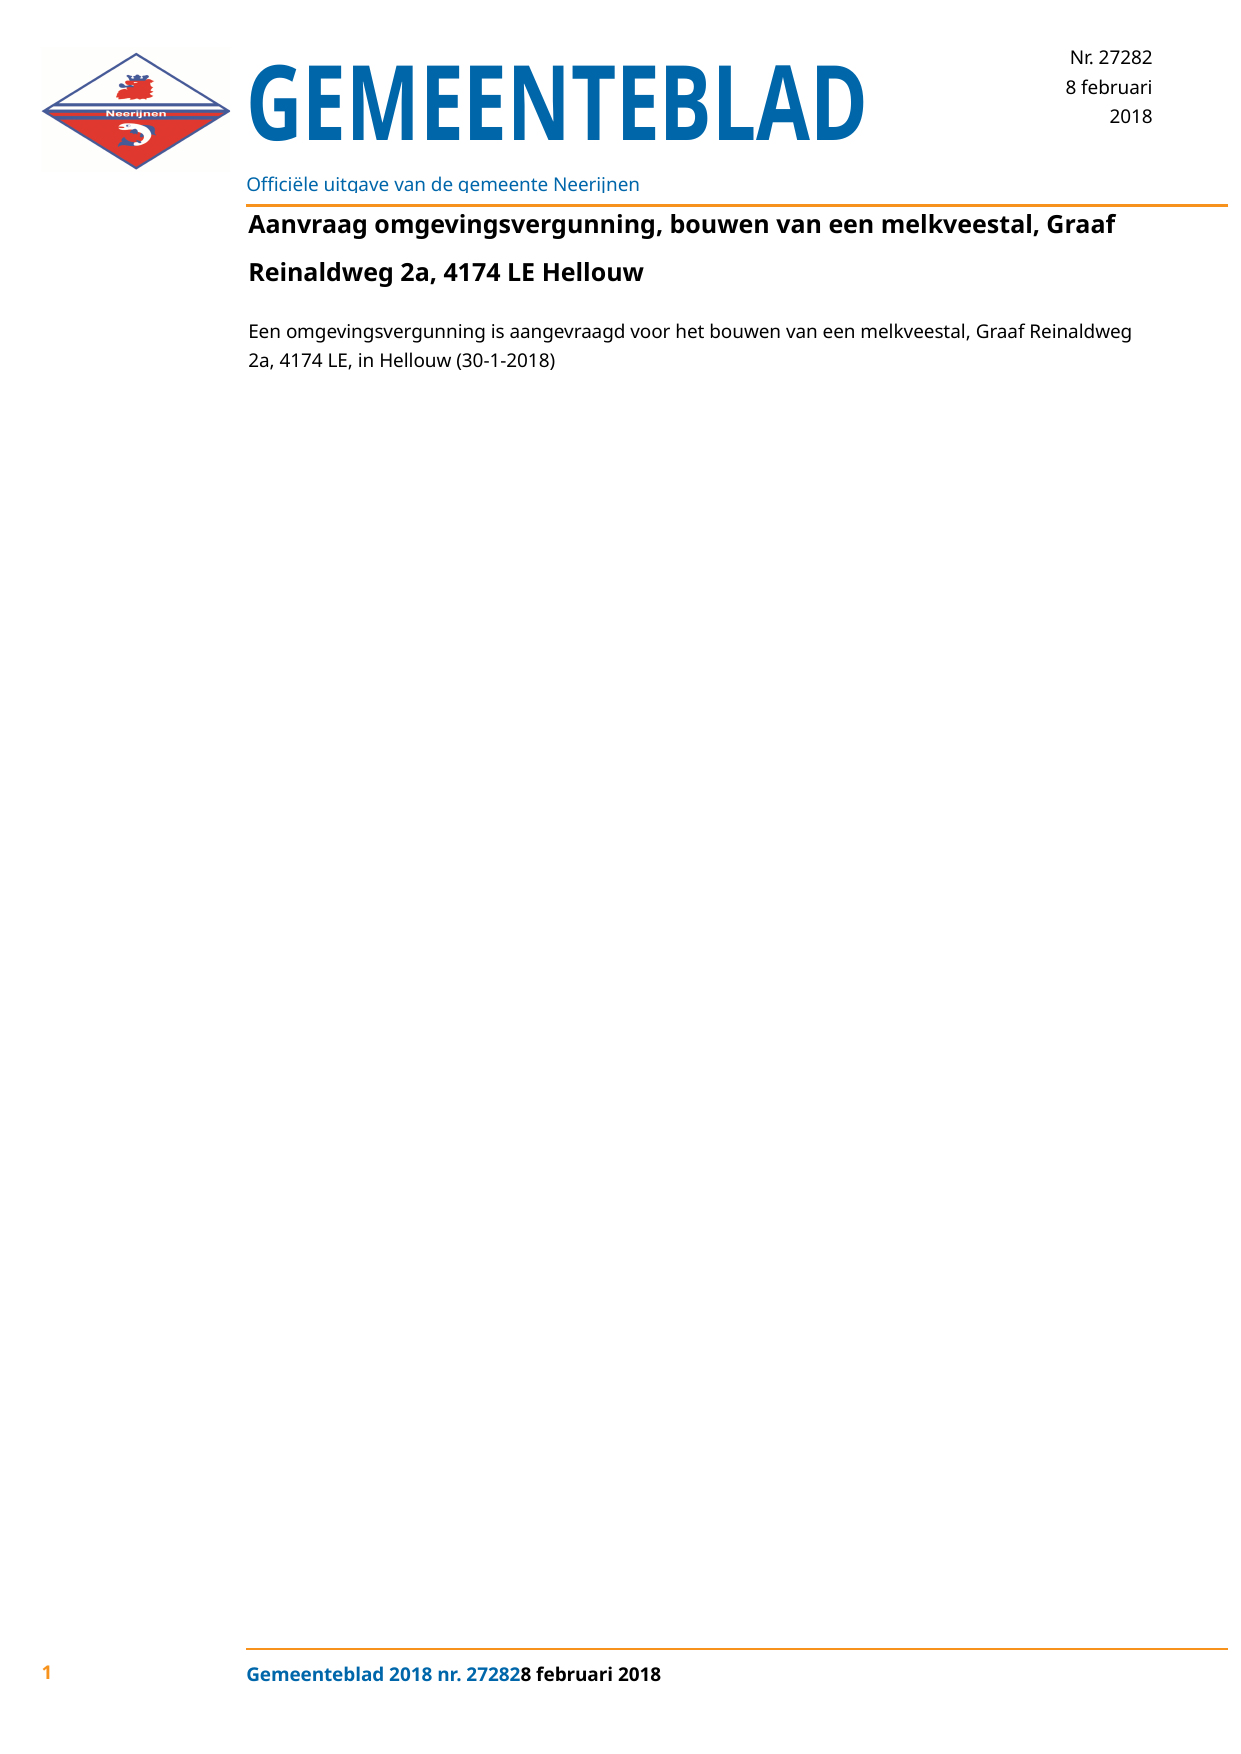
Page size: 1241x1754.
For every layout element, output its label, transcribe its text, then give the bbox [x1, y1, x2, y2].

table_header Een omgevingsvergunning is aangevraagd voor het bouwen van een melkveestal, Graaf Reinaldweg 2a, 4174 LE, in Hellouw (30-1-2018) [248, 318, 1152, 373]
picture [41, 47, 231, 172]
text Aanvraag omgevingsvergunning, bouwen van een melkveestal, Graaf Reinaldweg 2a, 4174 LE Hellouw [248, 207, 1152, 288]
